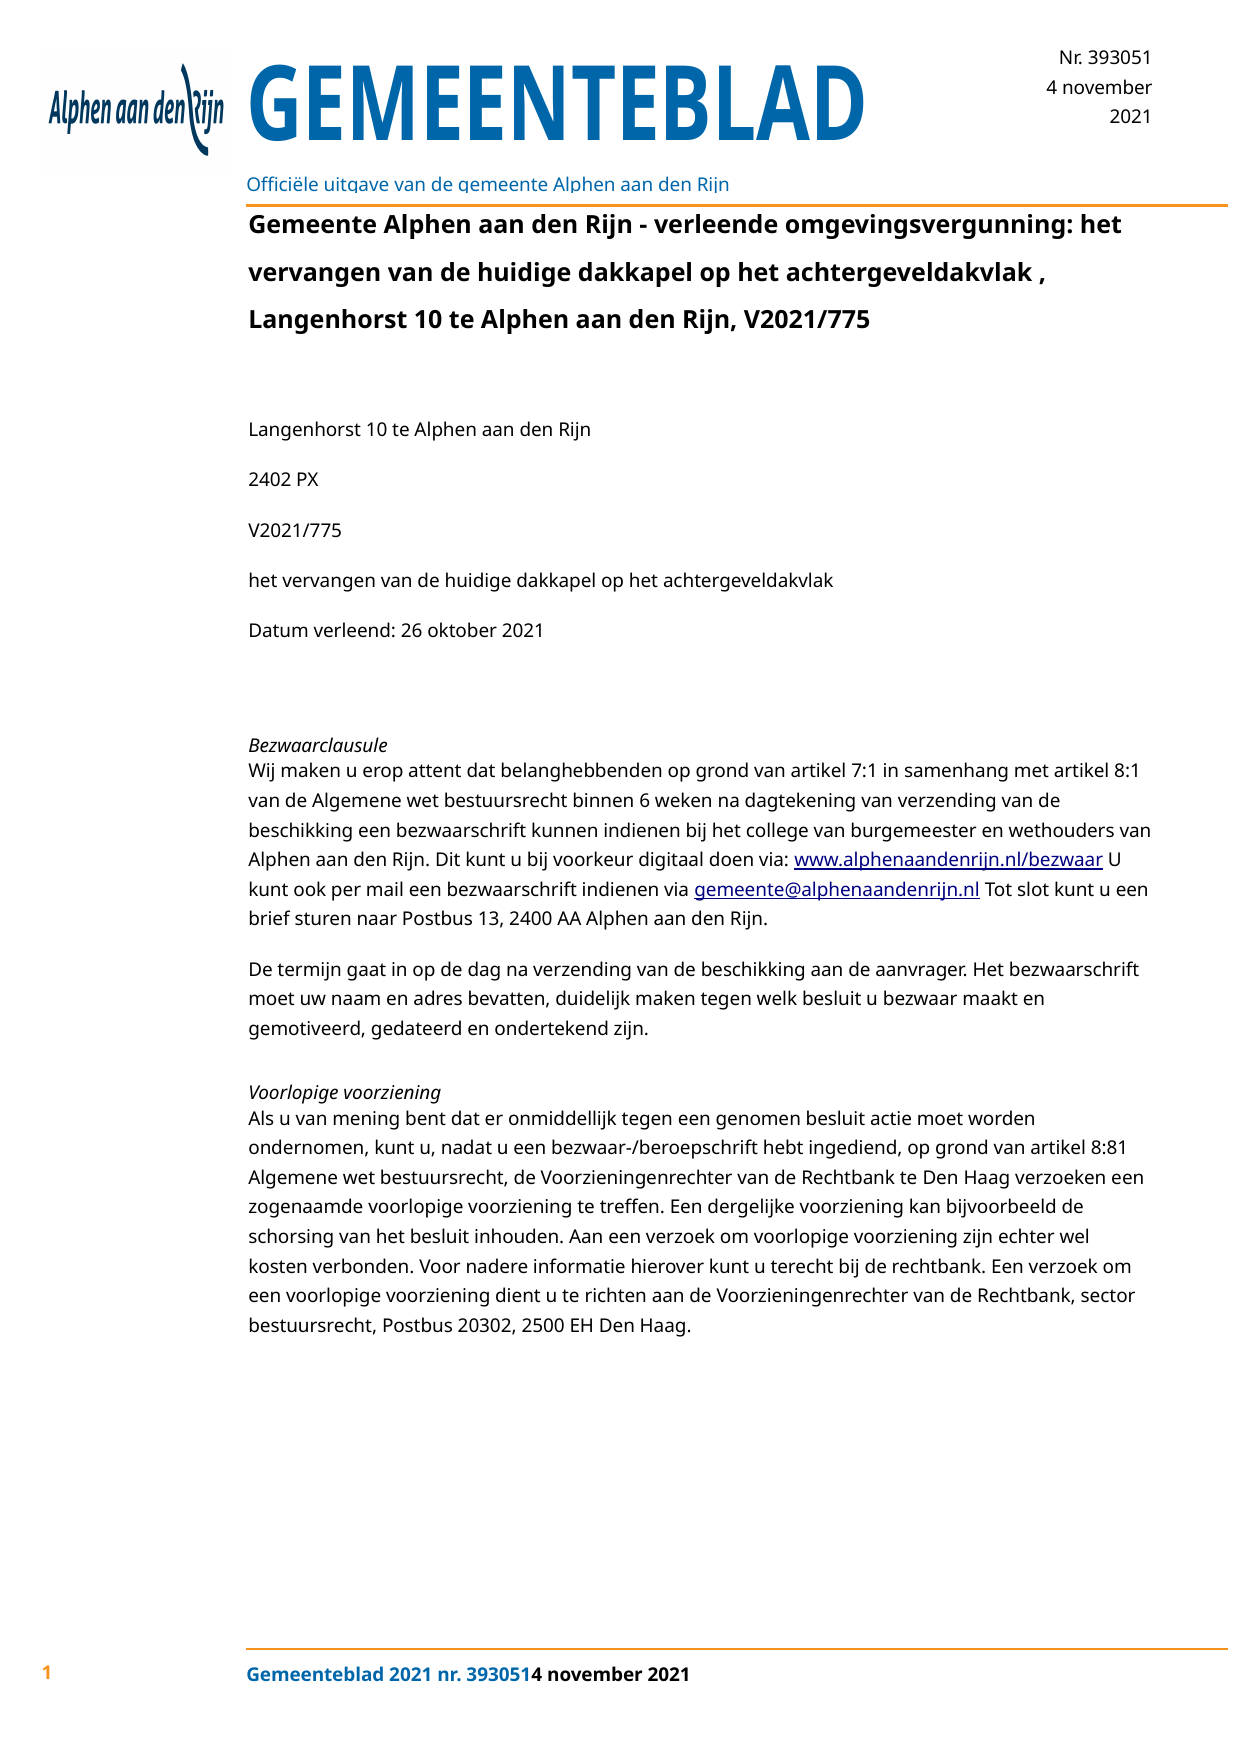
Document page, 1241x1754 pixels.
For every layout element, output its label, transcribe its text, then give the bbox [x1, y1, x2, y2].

text Bezwaarclausule [248, 732, 1152, 758]
text Als u van mening bent dat er onmiddellijk tegen een genomen besluit actie moet worden ondernomen, kunt u, nadat u een bezwaar-/beroepschrift hebt ingediend, op grond van artikel 8:81 Algemene wet bestuursrecht, de Voorzieningenrechter van de Rechtbank te Den Haag verzoeken een zogenaamde voorlopige voorziening te treffen. Een dergelijke voorziening kan bijvoorbeeld de schorsing van het besluit inhouden. Aan een verzoek om voorlopige voorziening zijn echter wel kosten verbonden. Voor nadere informatie hierover kunt u terecht bij de rechtbank. Een verzoek om een voorlopige voorziening dient u te richten aan de Voorzieningenrechter van de Rechtbank, sector bestuursrecht, Postbus 20302, 2500 EH Den Haag. [248, 1105, 1152, 1338]
picture [41, 47, 231, 172]
text Wij maken u erop attent dat belanghebbenden op grond van artikel 7:1 in samenhang met artikel 8:1 van de Algemene wet bestuursrecht binnen 6 weken na dagtekening van verzending van de beschikking een bezwaarschrift kunnen indienen bij het college van burgemeester en wethouders van Alphen aan den Rijn. Dit kunt u bij voorkeur digitaal doen via: www.alphenaandenrijn.nl/bezwaar U kunt ook per mail een bezwaarschrift indienen via gemeente@alphenaandenrijn.nl Tot slot kunt u een brief sturen naar Postbus 13, 2400 AA Alphen aan den Rijn. [248, 758, 1152, 931]
text De termijn gaat in op de dag na verzending van de beschikking aan de aanvrager. Het bezwaarschrift moet uw naam en adres bevatten, duidelijk maken tegen welk besluit u bezwaar maakt en gemotiveerd, gedateerd en ondertekend zijn. [248, 956, 1152, 1041]
text Langenhorst 10 te Alphen aan den Rijn [248, 416, 1152, 442]
text V2021/775 [248, 517, 1152, 542]
text Datum verleend: 26 oktober 2021 [248, 618, 1152, 643]
text Voorlopige voorziening [248, 1079, 1152, 1105]
text het vervangen van de huidige dakkapel op het achtergeveldakvlak [248, 567, 1152, 593]
text 2402 PX [248, 466, 1152, 492]
text Gemeente Alphen aan den Rijn - verleende omgevingsvergunning: het vervangen van de huidige dakkapel op het achtergeveldakvlak , Langenhorst 10 te Alphen aan den Rijn, V2021/775 [248, 207, 1152, 336]
